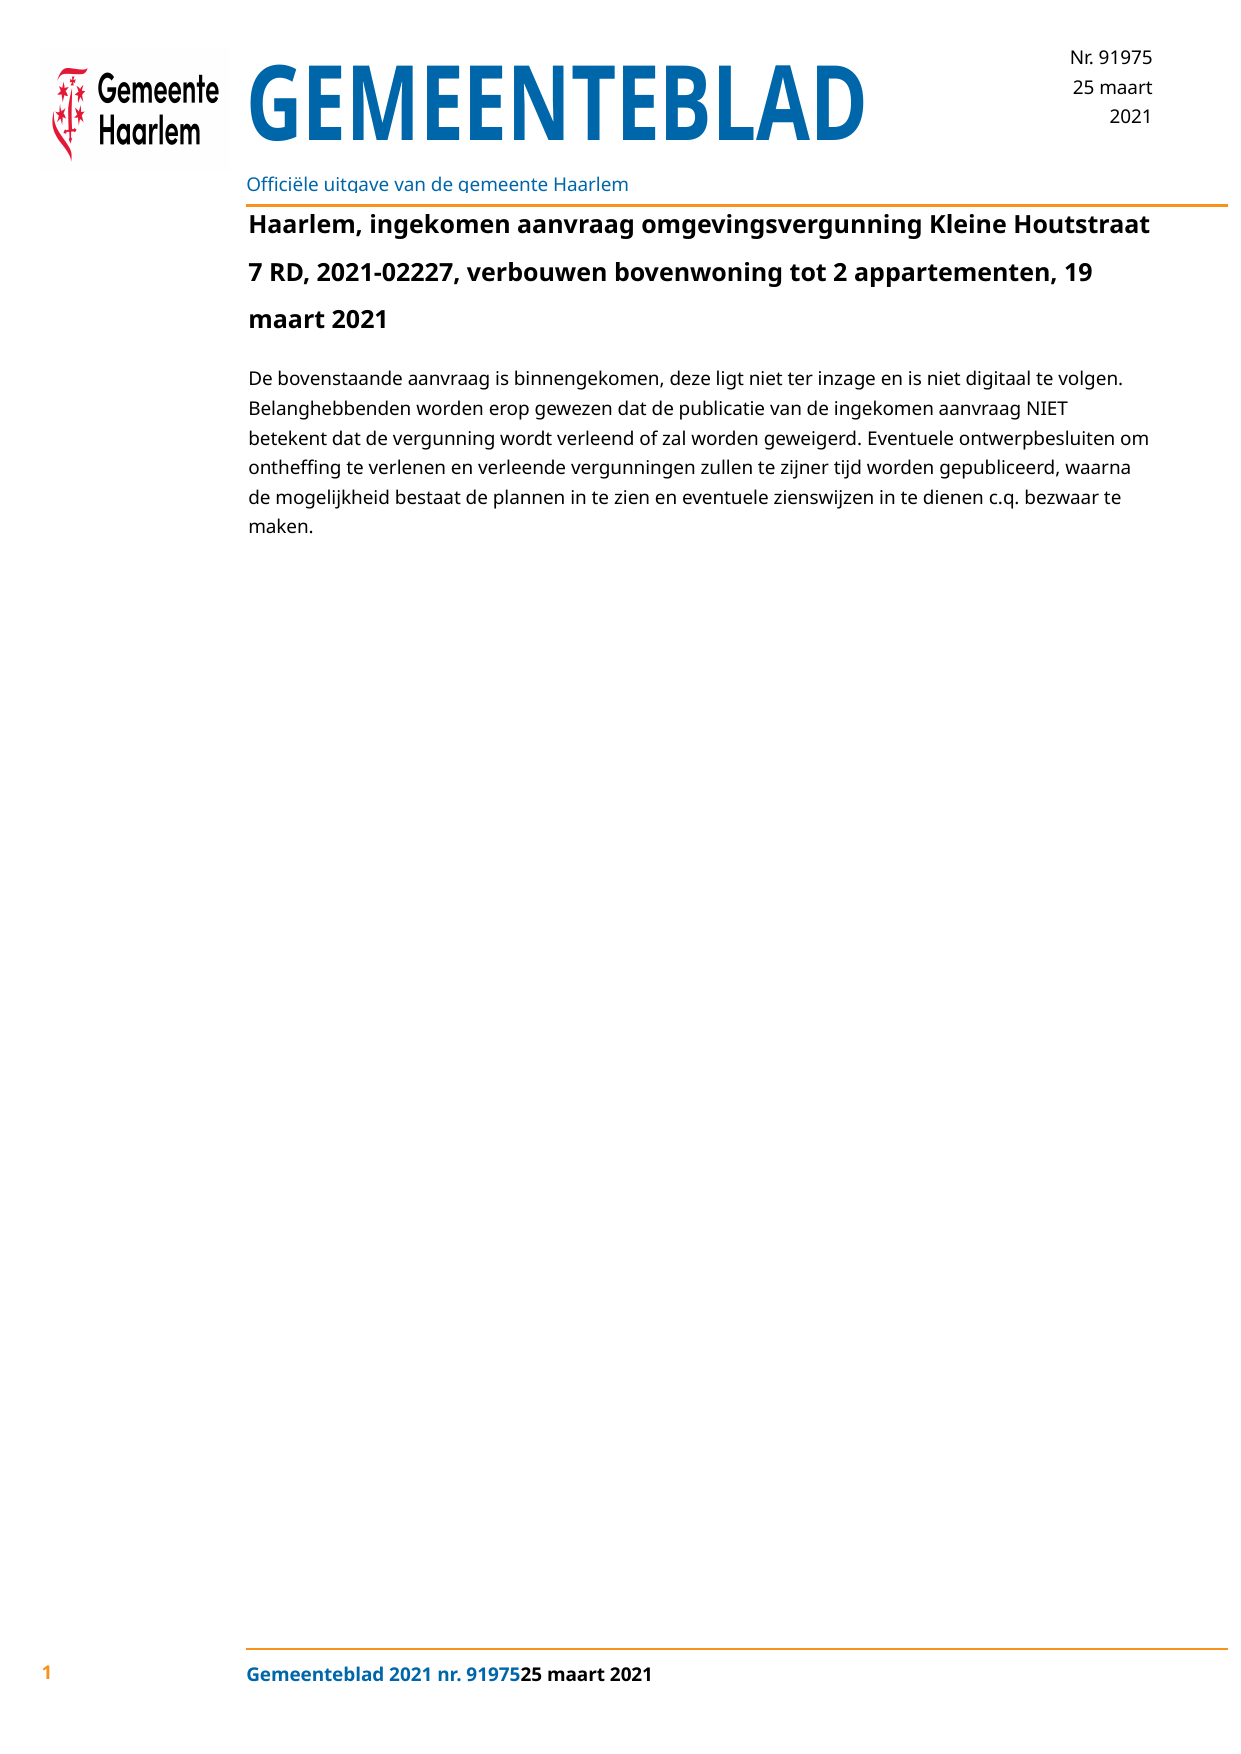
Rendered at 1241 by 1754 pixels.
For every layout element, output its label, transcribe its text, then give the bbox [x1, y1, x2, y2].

text Haarlem, ingekomen aanvraag omgevingsvergunning Kleine Houtstraat 7 RD, 2021-02227, verbouwen bovenwoning tot 2 appartementen, 19 maart 2021 [248, 207, 1152, 336]
text De bovenstaande aanvraag is binnengekomen, deze ligt niet ter inzage en is niet digitaal te volgen. Belanghebbenden worden erop gewezen dat de publicatie van de ingekomen aanvraag NIET betekent dat de vergunning wordt verleend of zal worden geweigerd. Eventuele ontwerpbesluiten om ontheffing te verlenen en verleende vergunningen zullen te zijner tijd worden gepubliceerd, waarna de mogelijkheid bestaat de plannen in te zien en eventuele zienswijzen in te dienen c.q. bezwaar te maken. [248, 366, 1152, 539]
picture [41, 47, 231, 172]
